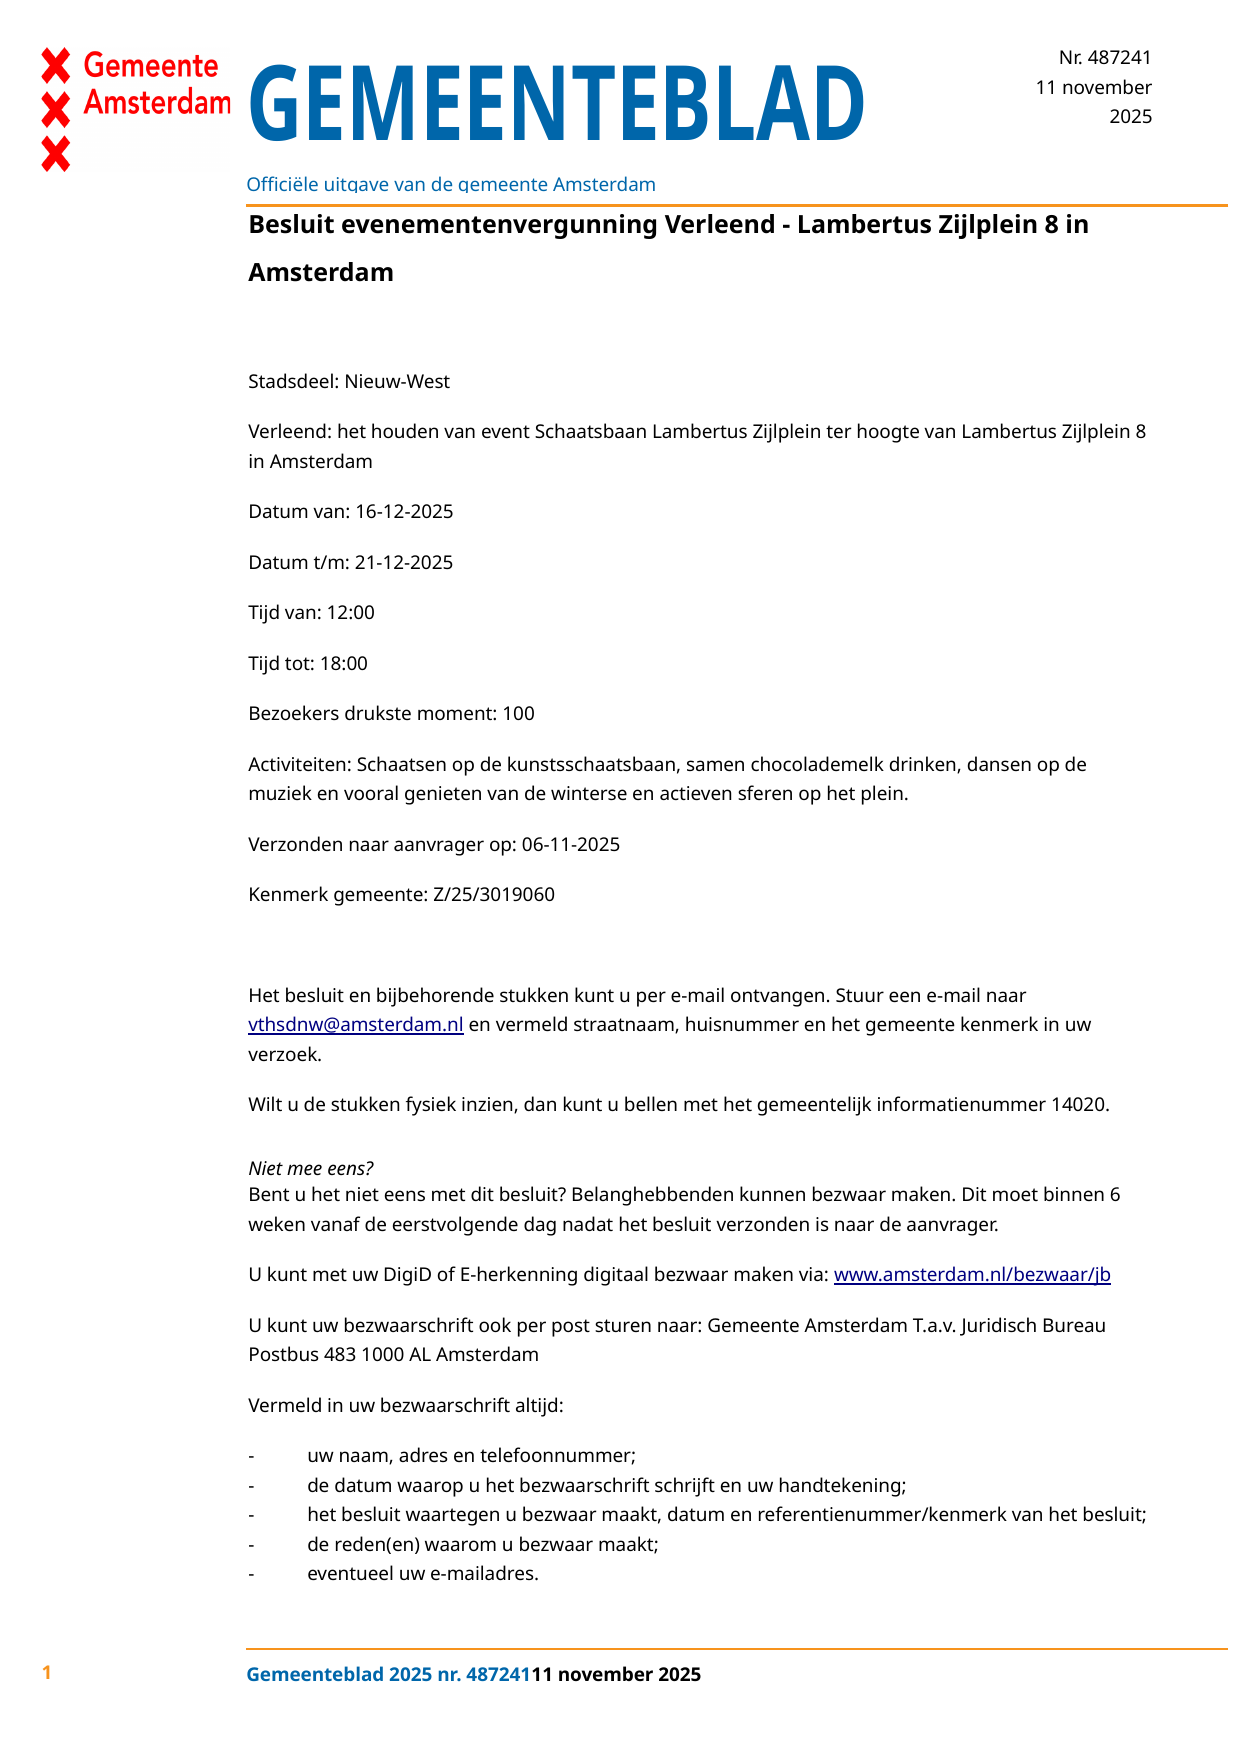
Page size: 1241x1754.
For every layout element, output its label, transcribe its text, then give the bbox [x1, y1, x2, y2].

list het besluit waartegen u bezwaar maakt, datum en referentienummer/kenmerk van het besluit; [248, 1501, 1152, 1527]
text Het besluit en bijbehorende stukken kunt u per e-mail ontvangen. Stuur een e-mail naar vthsdnw@amsterdam.nl en vermeld straatnaam, huisnummer en het gemeente kenmerk in uw verzoek. [248, 982, 1152, 1067]
text Datum t/m: 21-12-2025 [248, 549, 1152, 575]
text Tijd tot: 18:00 [248, 650, 1152, 676]
text Tijd van: 12:00 [248, 599, 1152, 625]
list de reden(en) waarom u bezwaar maakt; [248, 1531, 1152, 1557]
text Bezoekers drukste moment: 100 [248, 700, 1152, 726]
text U kunt uw bezwaarschrift ook per post sturen naar: Gemeente Amsterdam T.a.v. Juridisch Bureau Postbus 483 1000 AL Amsterdam [248, 1312, 1152, 1367]
list eventueel uw e-mailadres. [248, 1561, 1152, 1586]
list de datum waarop u het bezwaarschrift schrijft en uw handtekening; [248, 1472, 1152, 1497]
text Stadsdeel: Nieuw-West [248, 368, 1152, 394]
text Bent u het niet eens met dit besluit? Belanghebbenden kunnen bezwaar maken. Dit moet binnen 6 weken vanaf de eerstvolgende dag nadat het besluit verzonden is naar de aanvrager. [248, 1181, 1152, 1237]
text Vermeld in uw bezwaarschrift altijd: [248, 1392, 1152, 1417]
text Activiteiten: Schaatsen op de kunstsschaatsbaan, samen chocolademelk drinken, dansen op de muziek en vooral genieten van de winterse en actieven sferen op het plein. [248, 751, 1152, 806]
picture [41, 47, 231, 172]
list uw naam, adres en telefoonnummer; [248, 1442, 1152, 1468]
text Datum van: 16-12-2025 [248, 499, 1152, 524]
text Kenmerk gemeente: Z/25/3019060 [248, 881, 1152, 907]
text Wilt u de stukken fysiek inzien, dan kunt u bellen met het gemeentelijk informatienummer 14020. [248, 1092, 1152, 1117]
text U kunt met uw DigiD of E-herkenning digitaal bezwaar maken via: www.amsterdam.nl/bezwaar/jb [248, 1261, 1152, 1287]
text Verleend: het houden van event Schaatsbaan Lambertus Zijlplein ter hoogte van Lambertus Zijlplein 8 in Amsterdam [248, 419, 1152, 474]
text Niet mee eens? [248, 1156, 1152, 1181]
text Besluit evenementenvergunning Verleend - Lambertus Zijlplein 8 in Amsterdam [248, 207, 1152, 288]
text Verzonden naar aanvrager op: 06-11-2025 [248, 831, 1152, 857]
